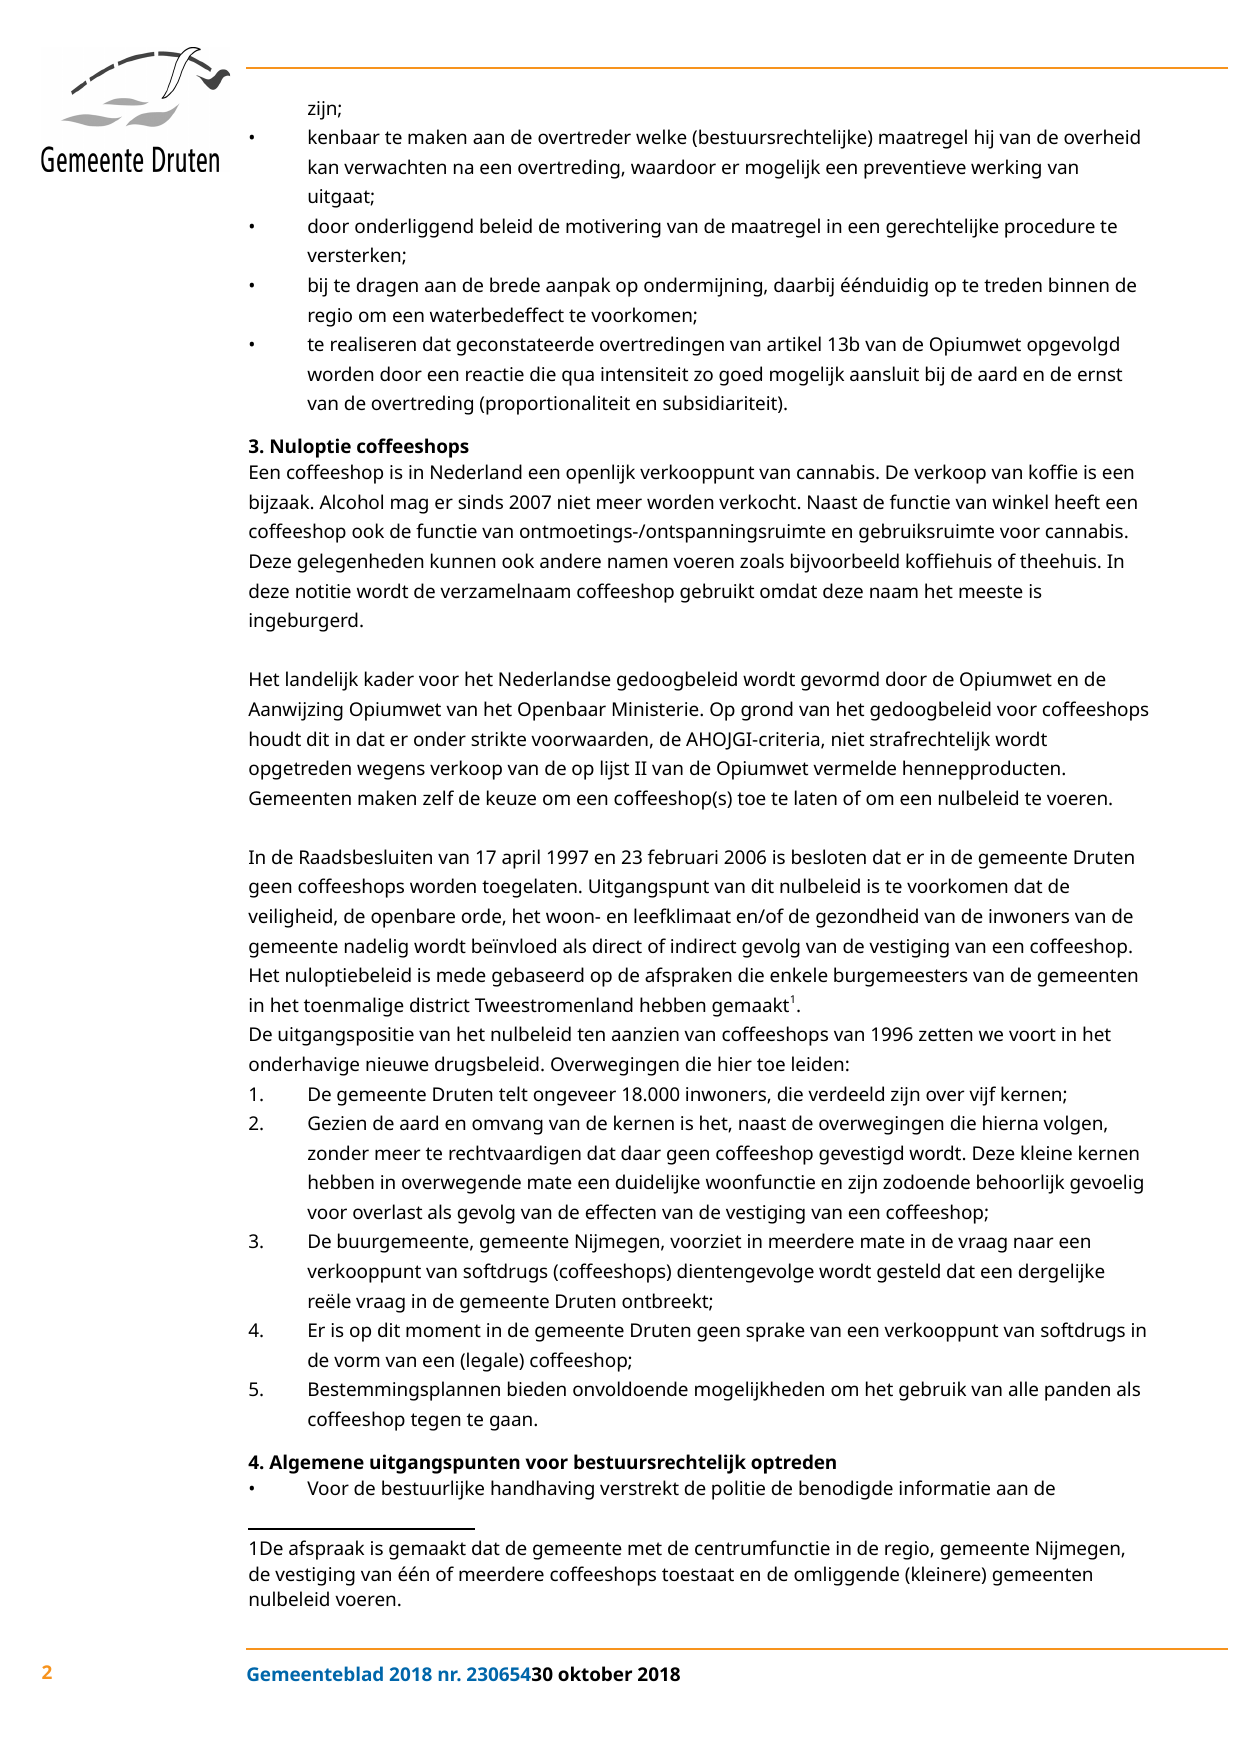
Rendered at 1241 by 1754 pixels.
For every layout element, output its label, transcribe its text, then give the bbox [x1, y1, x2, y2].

list Voor de bestuurlijke handhaving verstrekt de politie de benodigde informatie aan de [248, 1475, 1152, 1501]
list Er is op dit moment in de gemeente Druten geen sprake van een verkooppunt van softdrugs in de vorm van een (legale) coffeeshop; [248, 1317, 1152, 1373]
text 4. Algemene uitgangspunten voor bestuursrechtelijk optreden [248, 1449, 1152, 1475]
list Bestemmingsplannen bieden onvoldoende mogelijkheden om het gebruik van alle panden als coffeeshop tegen te gaan. [248, 1377, 1152, 1432]
text De uitgangspositie van het nulbeleid ten aanzien van coffeeshops van 1996 zetten we voort in het onderhavige nieuwe drugsbeleid. Overwegingen die hier toe leiden: [248, 1022, 1152, 1077]
text Een coffeeshop is in Nederland een openlijk verkooppunt van cannabis. De verkoop van koffie is een bijzaak. Alcohol mag er sinds 2007 niet meer worden verkocht. Naast de functie van winkel heeft een coffeeshop ook de functie van ontmoetings-/ontspanningsruimte en gebruiksruimte voor cannabis. Deze gelegenheden kunnen ook andere namen voeren zoals bijvoorbeeld koffiehuis of theehuis. In deze notitie wordt de verzamelnaam coffeeshop gebruikt omdat deze naam het meeste is ingeburgerd. [248, 459, 1152, 633]
list De buurgemeente, gemeente Nijmegen, voorziet in meerdere mate in de vraag naar een verkooppunt van softdrugs (coffeeshops) dientengevolge wordt gesteld dat een dergelijke reële vraag in de gemeente Druten ontbreekt; [248, 1229, 1152, 1313]
text Het landelijk kader voor het Nederlandse gedoogbeleid wordt gevormd door de Opiumwet en de Aanwijzing Opiumwet van het Openbaar Ministerie. Op grond van het gedoogbeleid voor coffeeshops houdt dit in dat er onder strikte voorwaarden, de AHOJGI-criteria, niet strafrechtelijk wordt opgetreden wegens verkoop van de op lijst II van de Opiumwet vermelde hennepproducten. Gemeenten maken zelf de keuze om een coffeeshop(s) toe te laten of om een nulbeleid te voeren. [248, 667, 1152, 811]
list te realiseren dat geconstateerde overtredingen van artikel 13b van de Opiumwet opgevolgd worden door een reactie die qua intensiteit zo goed mogelijk aansluit bij de aard en de ernst van de overtreding (proportionaliteit en subsidiariteit). [248, 331, 1152, 416]
list De gemeente Druten telt ongeveer 18.000 inwoners, die verdeeld zijn over vijf kernen; [248, 1081, 1152, 1106]
list door onderliggend beleid de motivering van de maatregel in een gerechtelijke procedure te versterken; [248, 213, 1152, 268]
list Gezien de aard en omvang van de kernen is het, naast de overwegingen die hierna volgen, zonder meer te rechtvaardigen dat daar geen coffeeshop gevestigd wordt. Deze kleine kernen hebben in overwegende mate een duidelijke woonfunctie en zijn zodoende behoorlijk gevoelig voor overlast als gevolg van de effecten van de vestiging van een coffeeshop; [248, 1110, 1152, 1225]
text In de Raadsbesluiten van 17 april 1997 en 23 februari 2006 is besloten dat er in de gemeente Druten geen coffeeshops worden toegelaten. Uitgangspunt van dit nulbeleid is te voorkomen dat de veiligheid, de openbare orde, het woon- en leefklimaat en/of de gezondheid van de inwoners van de gemeente nadelig wordt beïnvloed als direct of indirect gevolg van de vestiging van een coffeeshop. Het nuloptiebeleid is mede gebaseerd op de afspraken die enkele burgemeesters van de gemeenten in het toenmalige district Tweestromenland hebben gemaakt. [248, 844, 1152, 1018]
list kenbaar te maken aan de overtreder welke (bestuursrechtelijke) maatregel hij van de overheid kan verwachten na een overtreding, waardoor er mogelijk een preventieve werking van uitgaat; [248, 124, 1152, 209]
text 3. Nuloptie coffeeshops [248, 434, 1152, 459]
text De afspraak is gemaakt dat de gemeente met de centrumfunctie in de regio, gemeente Nijmegen, de vestiging van één of meerdere coffeeshops toestaat en de omliggende (kleinere) gemeenten nulbeleid voeren. [248, 1535, 1152, 1612]
list bij te dragen aan de brede aanpak op ondermijning, daarbij éénduidig op te treden binnen de regio om een waterbedeffect te voorkomen; [248, 272, 1152, 328]
list zijn; [248, 95, 1152, 121]
picture [41, 47, 231, 172]
